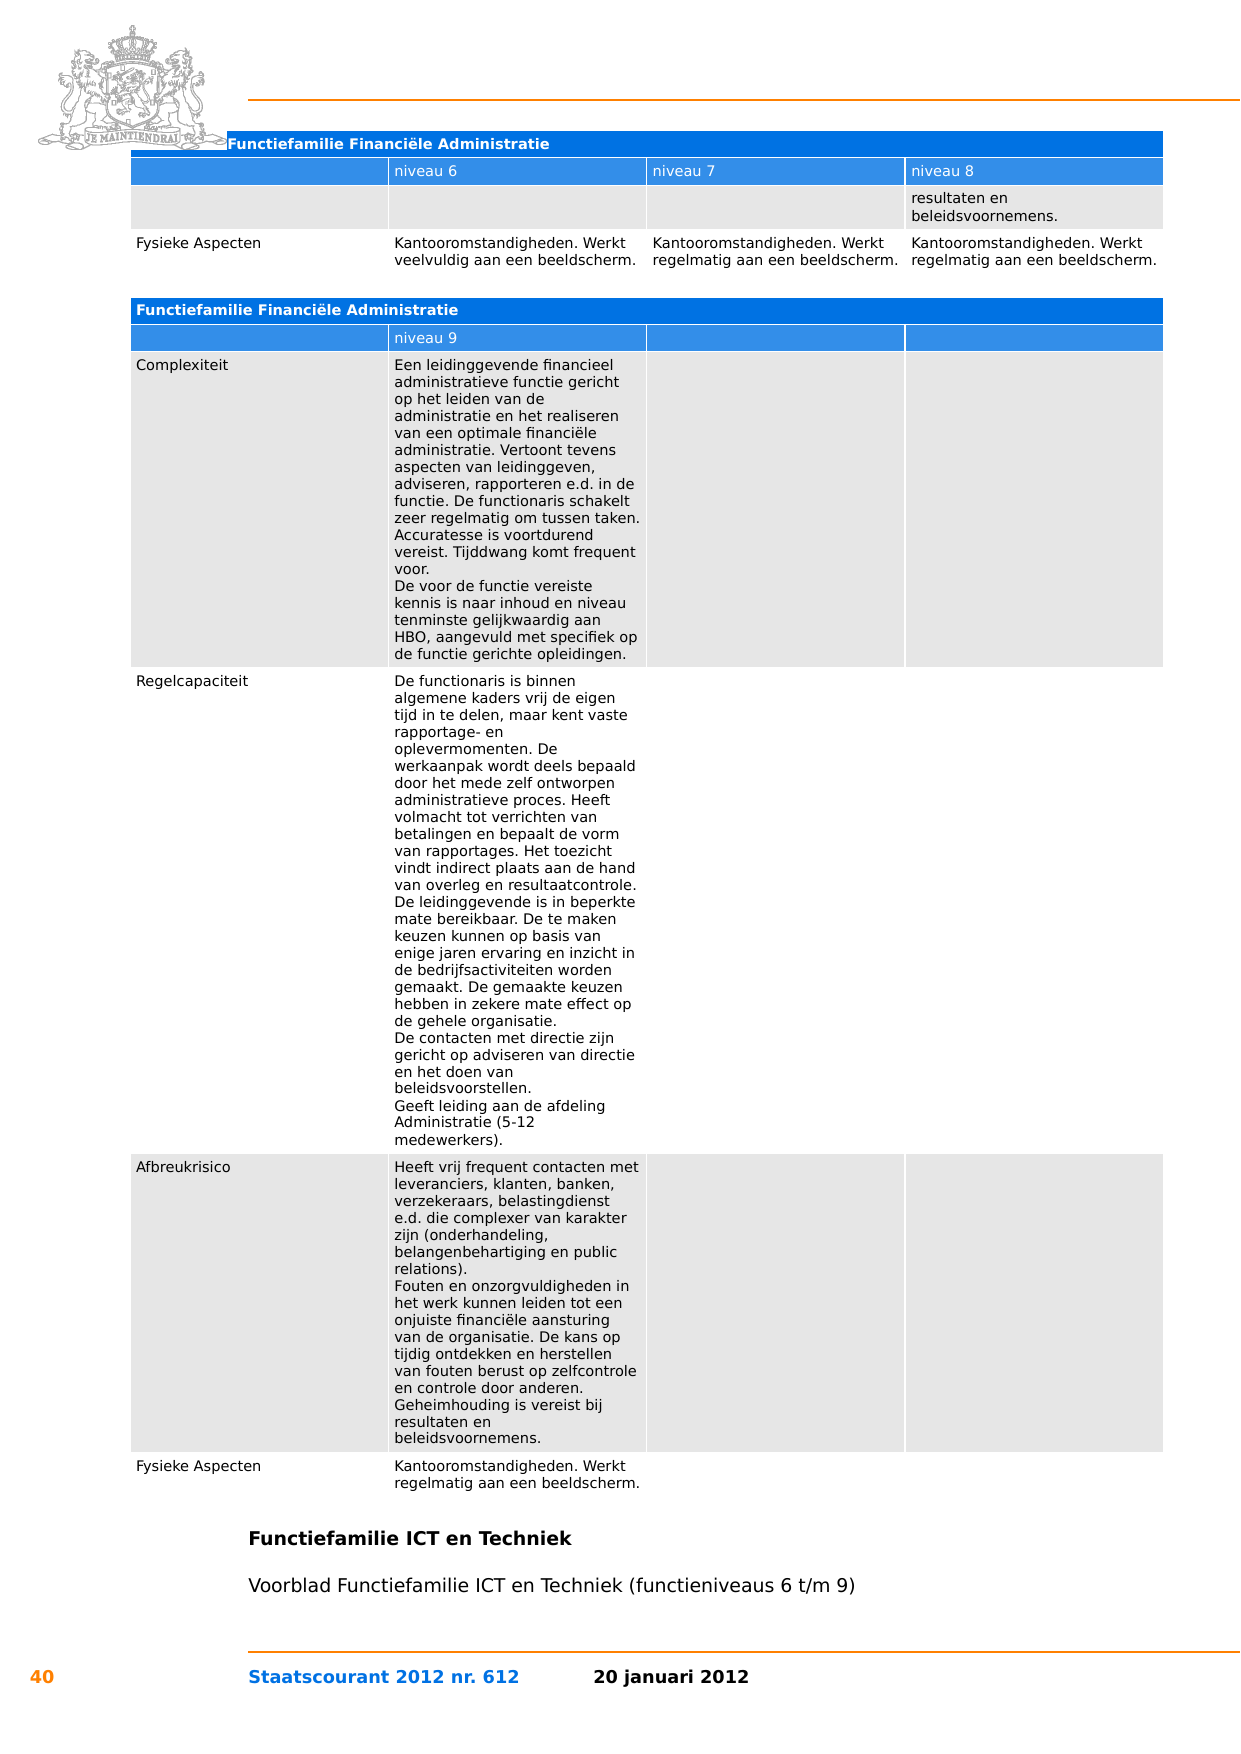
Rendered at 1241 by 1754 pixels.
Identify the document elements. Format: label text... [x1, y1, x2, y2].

table_cell Kantooromstandigheden. Werkt regelmatig aan een beeldscherm. [906, 230, 1163, 273]
table_cell [906, 668, 1163, 1153]
table_cell [389, 186, 646, 229]
table_cell niveau 9 [389, 325, 646, 351]
table_cell Afbreukrisico [131, 1154, 388, 1452]
table_cell [131, 325, 388, 351]
table_header Functiefamilie Financiële Administratie [131, 298, 1163, 324]
table_cell [647, 352, 904, 667]
table_cell Kantooromstandigheden. Werkt regelmatig aan een beeldscherm. [389, 1453, 646, 1496]
table_cell Kantooromstandigheden. Werkt veelvuldig aan een beeldscherm. [389, 230, 646, 273]
table_cell niveau 8 [906, 158, 1163, 185]
table_cell Regelcapaciteit [131, 668, 388, 1153]
table_cell Complexiteit [131, 352, 388, 667]
table_cell [131, 186, 388, 229]
table_cell [906, 1453, 1163, 1496]
table_cell [906, 325, 1163, 351]
table_cell [131, 158, 388, 185]
table_cell [906, 352, 1163, 667]
table_cell Een leidinggevende financieel administratieve functie gericht op het leiden van de administratie en het realiseren van een optimale financiële administratie. Vertoont tevens aspecten van leidinggeven, adviseren, rapporteren e.d. in de functie. De functionaris schakelt zeer regelmatig om tussen taken. Accuratesse is voortdurend vereist. Tijddwang komt frequent voor. De voor de functie vereiste kennis is naar inhoud en niveau tenminste gelijkwaardig aan HBO, aangevuld met specifiek op de functie gerichte opleidingen. [389, 352, 646, 667]
table_cell [647, 186, 904, 229]
table_cell resultaten en beleidsvoornemens. [906, 186, 1163, 229]
table_cell De functionaris is binnen algemene kaders vrij de eigen tijd in te delen, maar kent vaste rapportage- en oplevermomenten. De werkaanpak wordt deels bepaald door het mede zelf ontworpen administratieve proces. Heeft volmacht tot verrichten van betalingen en bepaalt de vorm van rapportages. Het toezicht vindt indirect plaats aan de hand van overleg en resultaatcontrole. De leidinggevende is in beperkte mate bereikbaar. De te maken keuzen kunnen op basis van enige jaren ervaring en inzicht in de bedrijfsactiviteiten worden gemaakt. De gemaakte keuzen hebben in zekere mate effect op de gehele organisatie. De contacten met directie zijn gericht op adviseren van directie en het doen van beleidsvoorstellen. Geeft leiding aan de afdeling Administratie (5-12 medewerkers). [389, 668, 646, 1153]
table_cell [647, 325, 904, 351]
table_cell Fysieke Aspecten [131, 1453, 388, 1496]
picture [38, 25, 227, 150]
table_cell Heeft vrij frequent contacten met leveranciers, klanten, banken, verzekeraars, belastingdienst e.d. die complexer van karakter zijn (onderhandeling, belangenbehartiging en public relations). Fouten en onzorgvuldigheden in het werk kunnen leiden tot een onjuiste financiële aansturing van de organisatie. De kans op tijdig ontdekken en herstellen van fouten berust op zelfcontrole en controle door anderen. Geheimhouding is vereist bij resultaten en beleidsvoornemens. [389, 1154, 646, 1452]
text Voorblad Functiefamilie ICT en Techniek (functieniveaus 6 t/m 9) [248, 1574, 1163, 1596]
table_cell Fysieke Aspecten [131, 230, 388, 273]
subtitle Functiefamilie ICT en Techniek [248, 1527, 1163, 1549]
table_cell [647, 668, 904, 1153]
table_cell niveau 7 [647, 158, 904, 185]
table_cell [906, 1154, 1163, 1452]
table_cell Kantooromstandigheden. Werkt regelmatig aan een beeldscherm. [647, 230, 904, 273]
table_header Functiefamilie Financiële Administratie [131, 131, 1163, 157]
table_cell [647, 1453, 904, 1496]
table_cell [647, 1154, 904, 1452]
table_cell niveau 6 [389, 158, 646, 185]
